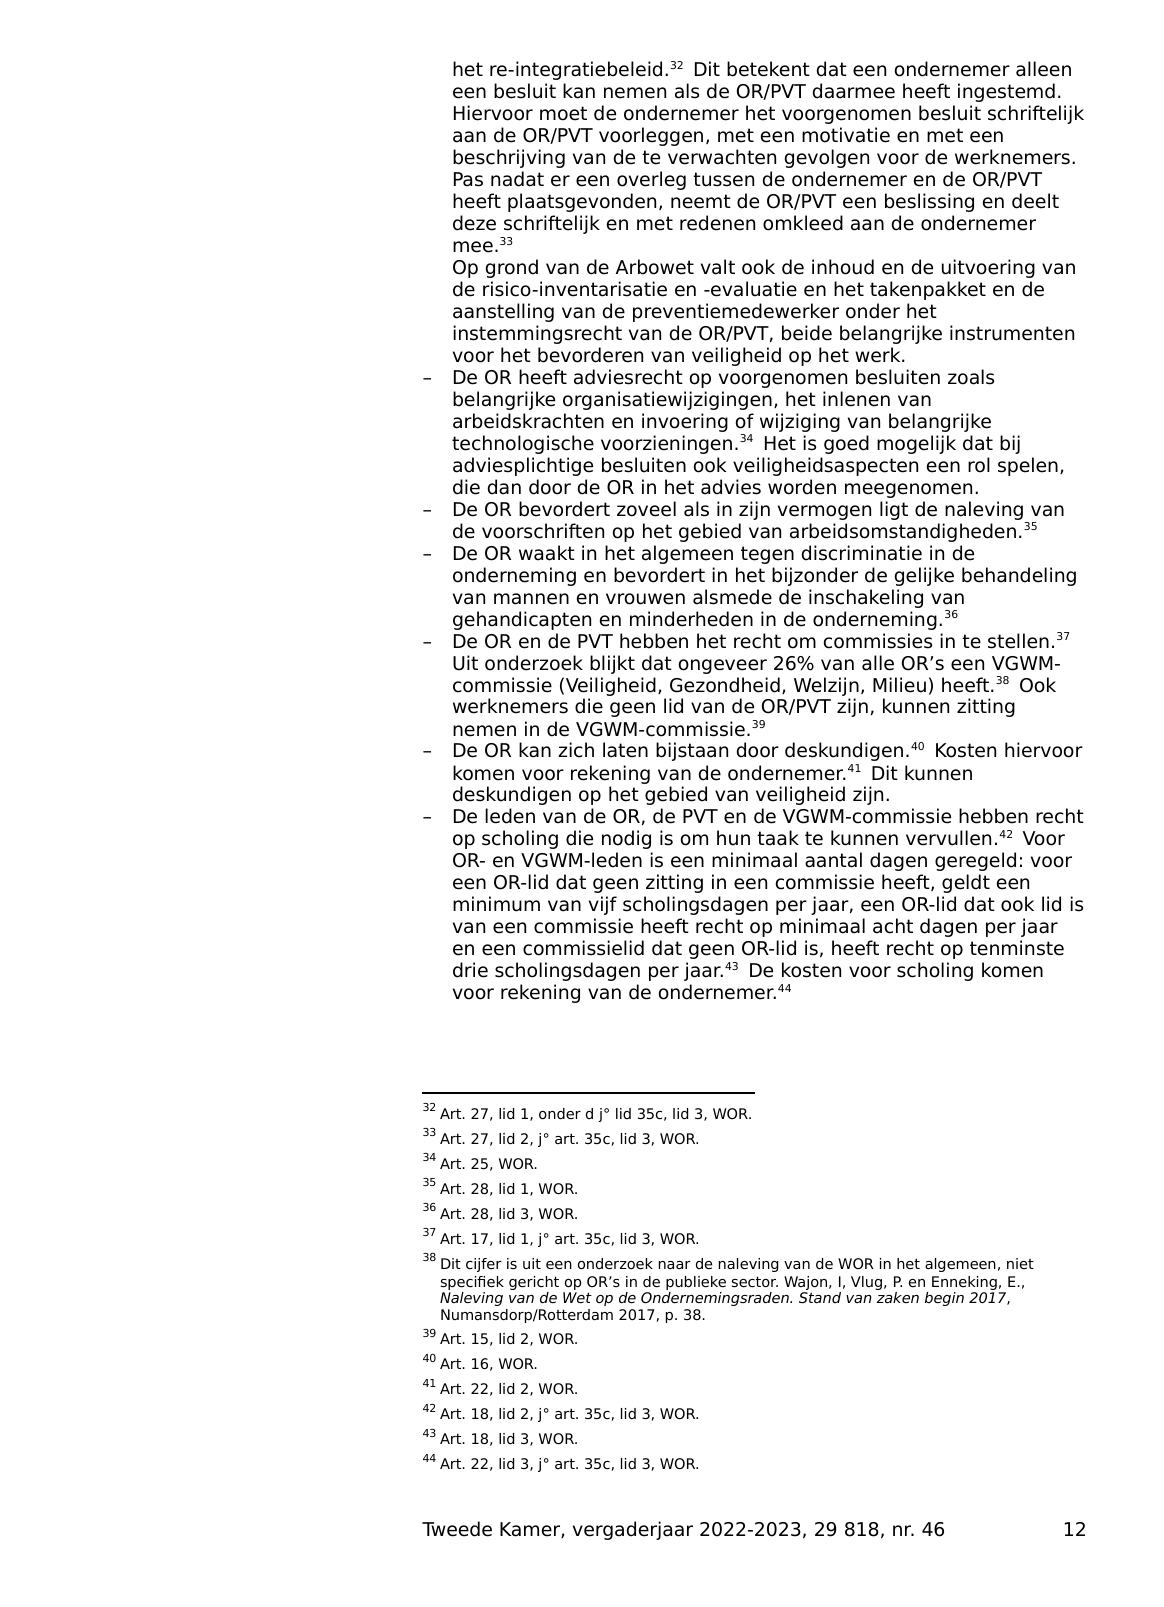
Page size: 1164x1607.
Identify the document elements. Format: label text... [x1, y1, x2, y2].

text Art. 28, lid 1, WOR. [422, 1177, 1087, 1199]
text het re-integratiebeleid. Dit betekent dat een ondernemer alleen een besluit kan nemen als de OR/PVT daarmee heeft ingestemd. Hiervoor moet de ondernemer het voorgenomen besluit schriftelijk aan de OR/PVT voorleggen, met een motivatie en met een beschrijving van de te verwachten gevolgen voor de werknemers. Pas nadat er een overleg tussen de ondernemer en de OR/PVT heeft plaatsgevonden, neemt de OR/PVT een beslissing en deelt deze schriftelijk en met redenen omkleed aan de ondernemer mee. [422, 59, 1087, 257]
text Art. 18, lid 2, j° art. 35c, lid 3, WOR. [422, 1402, 1087, 1424]
text – De OR waakt in het algemeen tegen discriminatie in de onderneming en bevordert in het bijzonder de gelijke behandeling van mannen en vrouwen alsmede de inschakeling van gehandicapten en minderheden in de onderneming. [422, 543, 1087, 631]
text Art. 27, lid 1, onder d j° lid 35c, lid 3, WOR. [422, 1102, 1087, 1124]
text Art. 18, lid 3, WOR. [422, 1427, 1087, 1449]
text Art. 22, lid 2, WOR. [422, 1377, 1087, 1399]
text – De OR en de PVT hebben het recht om commissies in te stellen. Uit onderzoek blijkt dat ongeveer 26% van alle OR’s een VGWM-commissie (Veiligheid, Gezondheid, Welzijn, Milieu) heeft. Ook werknemers die geen lid van de OR/PVT zijn, kunnen zitting nemen in de VGWM-commissie. [422, 631, 1087, 740]
text – De leden van de OR, de PVT en de VGWM-commissie hebben recht op scholing die nodig is om hun taak te kunnen vervullen. Voor OR- en VGWM-leden is een minimaal aantal dagen geregeld: voor een OR-lid dat geen zitting in een commissie heeft, geldt een minimum van vijf scholingsdagen per jaar, een OR-lid dat ook lid is van een commissie heeft recht op minimaal acht dagen per jaar en een commissielid dat geen OR-lid is, heeft recht op tenminste drie scholingsdagen per jaar. De kosten voor scholing komen voor rekening van de ondernemer. [422, 806, 1087, 1004]
text Art. 25, WOR. [422, 1152, 1087, 1174]
text – De OR kan zich laten bijstaan door deskundigen. Kosten hiervoor komen voor rekening van de ondernemer. Dit kunnen deskundigen op het gebied van veiligheid zijn. [422, 740, 1087, 806]
text – De OR heeft adviesrecht op voorgenomen besluiten zoals belangrijke organisatiewijzigingen, het inlenen van arbeidskrachten en invoering of wijziging van belangrijke technologische voorzieningen. Het is goed mogelijk dat bij adviesplichtige besluiten ook veiligheidsaspecten een rol spelen, die dan door de OR in het advies worden meegenomen. [422, 367, 1087, 499]
text – De OR bevordert zoveel als in zijn vermogen ligt de naleving van de voorschriften op het gebied van arbeidsomstandigheden. [422, 499, 1087, 543]
text Art. 22, lid 3, j° art. 35c, lid 3, WOR. [422, 1452, 1087, 1474]
text Art. 15, lid 2, WOR. [422, 1327, 1087, 1349]
text Art. 28, lid 3, WOR. [422, 1202, 1087, 1224]
text Op grond van de Arbowet valt ook de inhoud en de uitvoering van de risico-inventarisatie en -evaluatie en het takenpakket en de aanstelling van de preventiemedewerker onder het instemmingsrecht van de OR/PVT, beide belangrijke instrumenten voor het bevorderen van veiligheid op het werk. [452, 257, 1087, 367]
text Art. 17, lid 1, j° art. 35c, lid 3, WOR. [422, 1227, 1087, 1249]
text Dit cijfer is uit een onderzoek naar de naleving van de WOR in het algemeen, niet specifiek gericht op OR’s in de publieke sector. Wajon, I, Vlug, P. en Enneking, E., Naleving van de Wet op de Ondernemingsraden. Stand van zaken begin 2017, Numansdorp/Rotterdam 2017, p. 38. [422, 1252, 1087, 1324]
text Art. 27, lid 2, j° art. 35c, lid 3, WOR. [422, 1127, 1087, 1149]
text Art. 16, WOR. [422, 1352, 1087, 1374]
